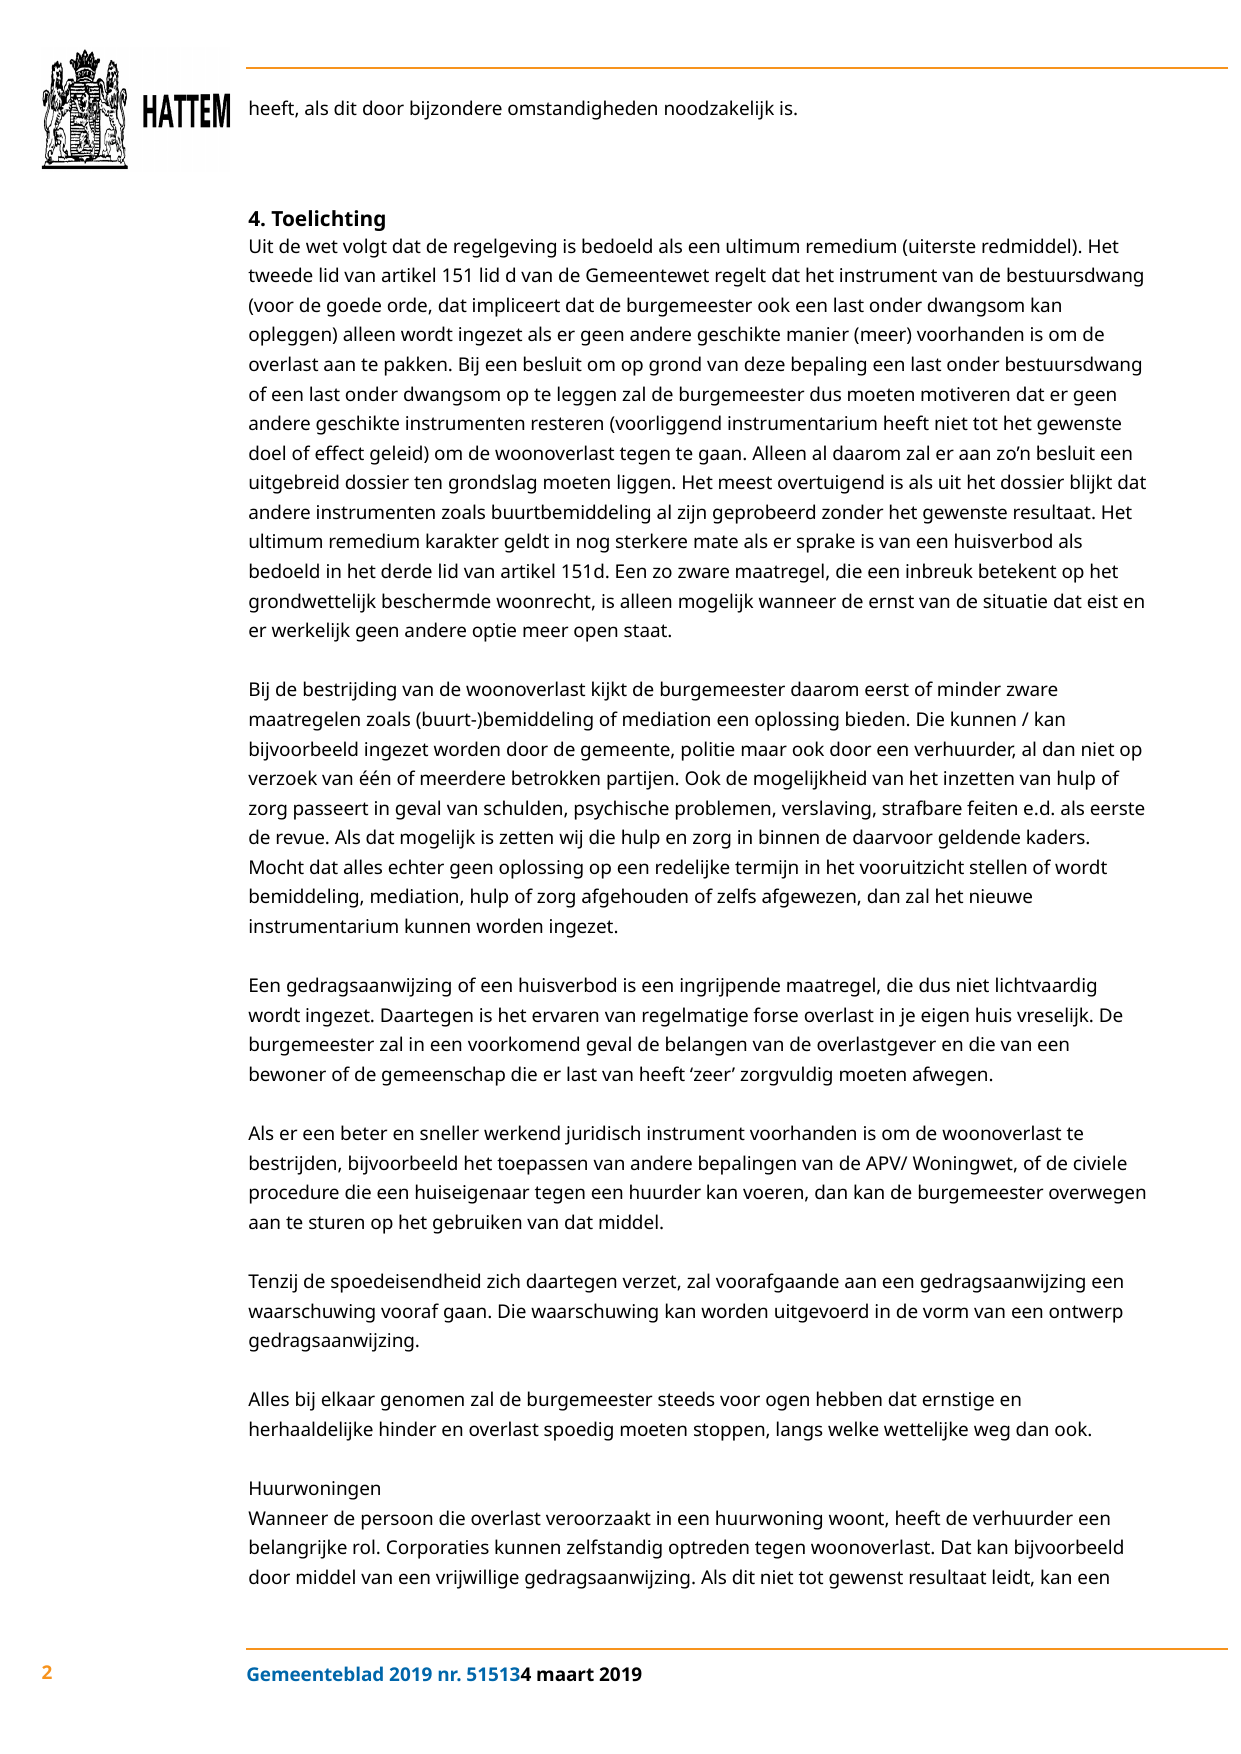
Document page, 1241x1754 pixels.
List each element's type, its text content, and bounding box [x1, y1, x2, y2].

text Tenzij de spoedeisendheid zich daartegen verzet, zal voorafgaande aan een gedragsaanwijzing een waarschuwing vooraf gaan. Die waarschuwing kan worden uitgevoerd in de vorm van een ontwerp gedragsaanwijzing. [248, 1268, 1152, 1353]
text heeft, als dit door bijzondere omstandigheden noodzakelijk is. [248, 95, 1152, 121]
text Wanneer de persoon die overlast veroorzaakt in een huurwoning woont, heeft de verhuurder een belangrijke rol. Corporaties kunnen zelfstandig optreden tegen woonoverlast. Dat kan bijvoorbeeld door middel van een vrijwillige gedragsaanwijzing. Als dit niet tot gewenst resultaat leidt, kan een [248, 1505, 1152, 1590]
text 4. Toelichting [248, 204, 1152, 233]
text Een gedragsaanwijzing of een huisverbod is een ingrijpende maatregel, die dus niet lichtvaardig wordt ingezet. Daartegen is het ervaren van regelmatige forse overlast in je eigen huis vreselijk. De burgemeester zal in een voorkomend geval de belangen van de overlastgever en die van een bewoner of de gemeenschap die er last van heeft ‘zeer’ zorgvuldig moeten afwegen. [248, 972, 1152, 1087]
text Huurwoningen [248, 1475, 1152, 1501]
text Uit de wet volgt dat de regelgeving is bedoeld als een ultimum remedium (uiterste redmiddel). Het tweede lid van artikel 151 lid d van de Gemeentewet regelt dat het instrument van de bestuursdwang (voor de goede orde, dat impliceert dat de burgemeester ook een last onder dwangsom kan opleggen) alleen wordt ingezet als er geen andere geschikte manier (meer) voorhanden is om de overlast aan te pakken. Bij een besluit om op grond van deze bepaling een last onder bestuursdwang of een last onder dwangsom op te leggen zal de burgemeester dus moeten motiveren dat er geen andere geschikte instrumenten resteren (voorliggend instrumentarium heeft niet tot het gewenste doel of effect geleid) om de woonoverlast tegen te gaan. Alleen al daarom zal er aan zo’n besluit een uitgebreid dossier ten grondslag moeten liggen. Het meest overtuigend is als uit het dossier blijkt dat andere instrumenten zoals buurtbemiddeling al zijn geprobeerd zonder het gewenste resultaat. Het ultimum remedium karakter geldt in nog sterkere mate als er sprake is van een huisverbod als bedoeld in het derde lid van artikel 151d. Een zo zware maatregel, die een inbreuk betekent op het grondwettelijk beschermde woonrecht, is alleen mogelijk wanneer de ernst van de situatie dat eist en er werkelijk geen andere optie meer open staat. [248, 233, 1152, 643]
text Bij de bestrijding van de woonoverlast kijkt de burgemeester daarom eerst of minder zware maatregelen zoals (buurt-)bemiddeling of mediation een oplossing bieden. Die kunnen / kan bijvoorbeeld ingezet worden door de gemeente, politie maar ook door een verhuurder, al dan niet op verzoek van één of meerdere betrokken partijen. Ook de mogelijkheid van het inzetten van hulp of zorg passeert in geval van schulden, psychische problemen, verslaving, strafbare feiten e.d. als eerste de revue. Als dat mogelijk is zetten wij die hulp en zorg in binnen de daarvoor geldende kaders. Mocht dat alles echter geen oplossing op een redelijke termijn in het vooruitzicht stellen of wordt bemiddeling, mediation, hulp of zorg afgehouden of zelfs afgewezen, dan zal het nieuwe instrumentarium kunnen worden ingezet. [248, 677, 1152, 939]
picture [41, 47, 231, 172]
text Als er een beter en sneller werkend juridisch instrument voorhanden is om de woonoverlast te bestrijden, bijvoorbeeld het toepassen van andere bepalingen van de APV/ Woningwet, of de civiele procedure die een huiseigenaar tegen een huurder kan voeren, dan kan de burgemeester overwegen aan te sturen op het gebruiken van dat middel. [248, 1120, 1152, 1235]
text Alles bij elkaar genomen zal de burgemeester steeds voor ogen hebben dat ernstige en herhaaldelijke hinder en overlast spoedig moeten stoppen, langs welke wettelijke weg dan ook. [248, 1387, 1152, 1442]
